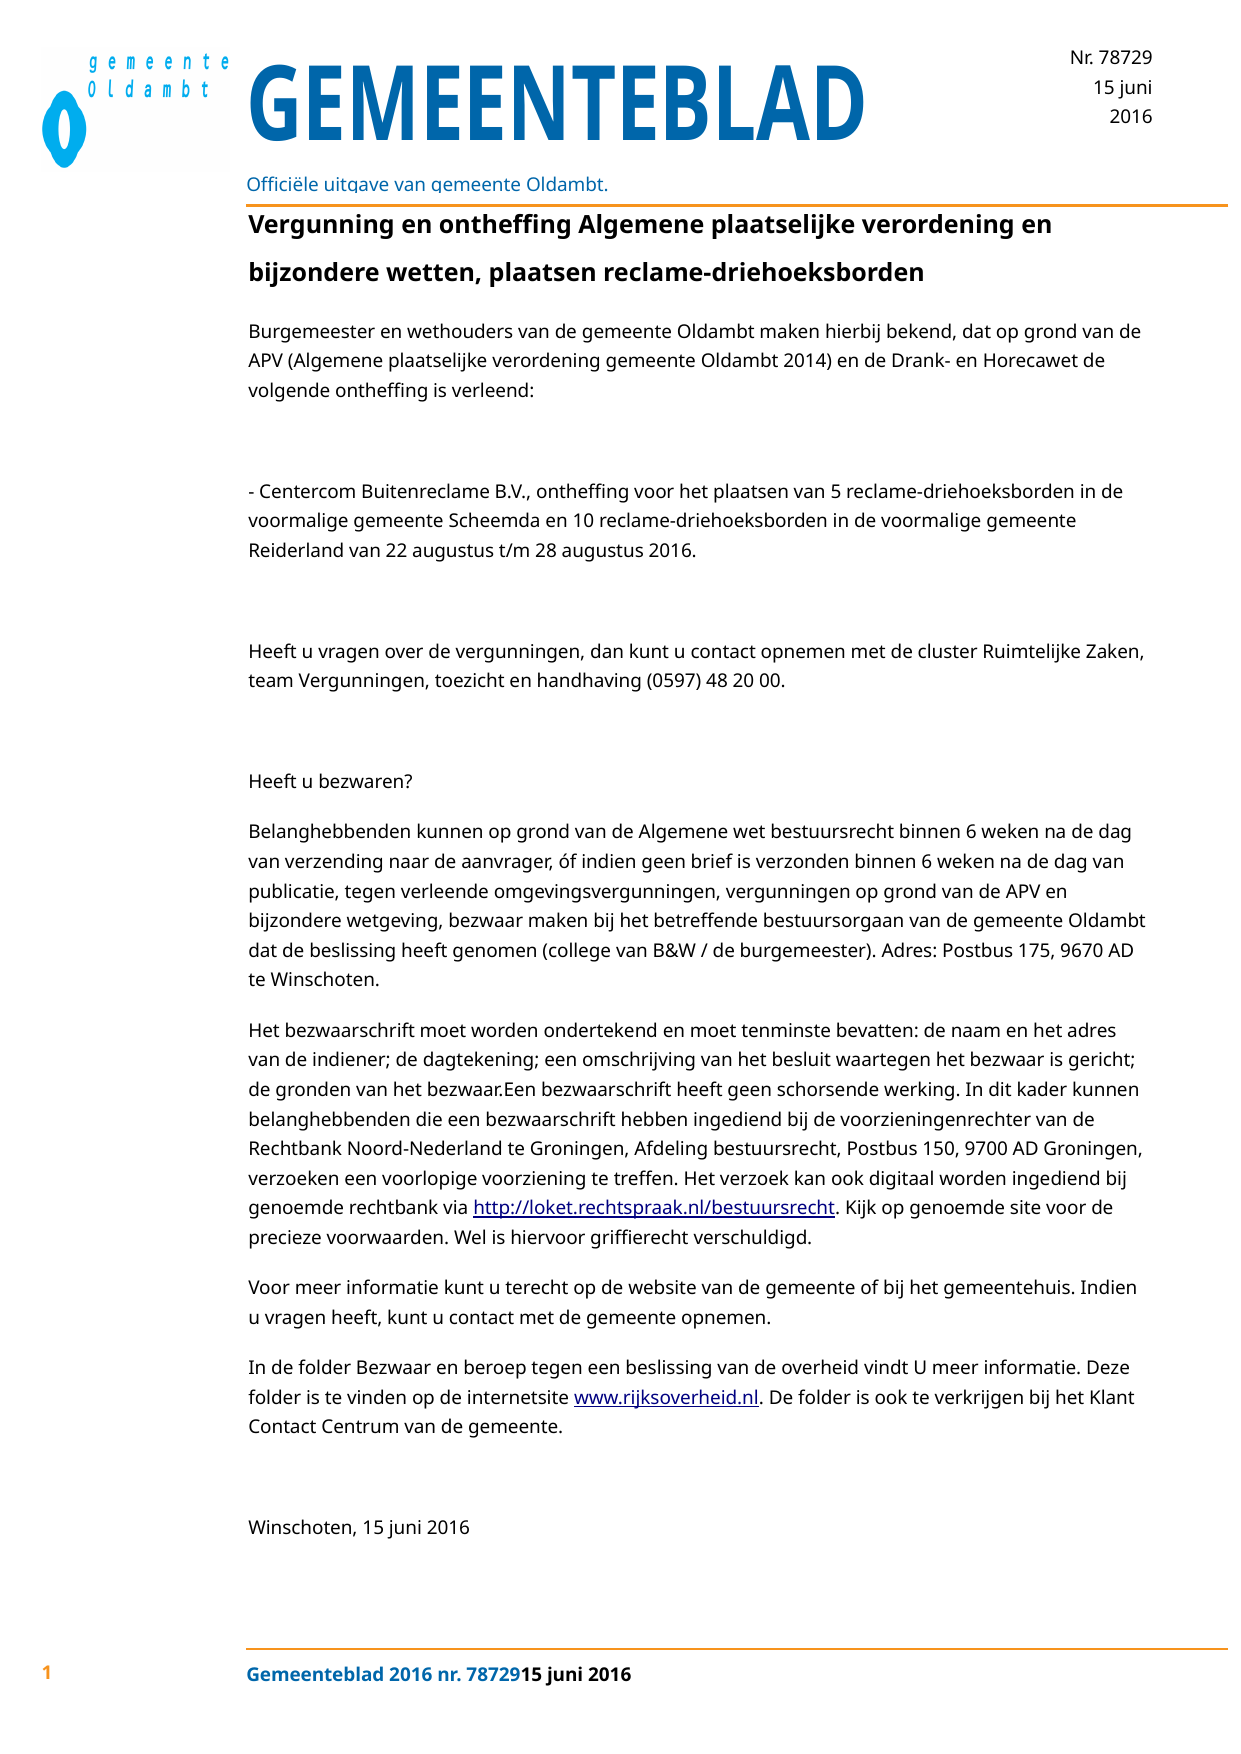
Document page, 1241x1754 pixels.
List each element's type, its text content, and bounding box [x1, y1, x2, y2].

text Heeft u vragen over de vergunningen, dan kunt u contact opnemen met de cluster Ruimtelijke Zaken, team Vergunningen, toezicht en handhaving (0597) 48 20 00. [248, 638, 1152, 693]
text Winschoten, 15 juni 2016 [248, 1514, 1152, 1540]
picture [41, 47, 231, 172]
text In de folder Bezwaar en beroep tegen een beslissing van de overheid vindt U meer informatie. Deze folder is te vinden op de internetsite www.rijksoverheid.nl. De folder is ook te verkrijgen bij het Klant Contact Centrum van de gemeente. [248, 1354, 1152, 1439]
text Heeft u bezwaren? [248, 768, 1152, 794]
text Belanghebbenden kunnen op grond van de Algemene wet bestuursrecht binnen 6 weken na de dag van verzending naar de aanvrager, óf indien geen brief is verzonden binnen 6 weken na de dag van publicatie, tegen verleende omgevingsvergunningen, vergunningen op grond van de APV en bijzondere wetgeving, bezwaar maken bij het betreffende bestuursorgaan van de gemeente Oldambt dat de beslissing heeft genomen (college van B&W / de burgemeester). Adres: Postbus 175, 9670 AD te Winschoten. [248, 819, 1152, 992]
text - Centercom Buitenreclame B.V., ontheffing voor het plaatsen van 5 reclame-driehoeksborden in de voormalige gemeente Scheemda en 10 reclame-driehoeksborden in de voormalige gemeente Reiderland van 22 augustus t/m 28 augustus 2016. [248, 478, 1152, 563]
text Het bezwaarschrift moet worden ondertekend en moet tenminste bevatten: de naam en het adres van de indiener; de dagtekening; een omschrijving van het besluit waartegen het bezwaar is gericht; de gronden van het bezwaar.Een bezwaarschrift heeft geen schorsende werking. In dit kader kunnen belanghebbenden die een bezwaarschrift hebben ingediend bij de voorzieningenrechter van de Rechtbank Noord-Nederland te Groningen, Afdeling bestuursrecht, Postbus 150, 9700 AD Groningen, verzoeken een voorlopige voorziening te treffen. Het verzoek kan ook digitaal worden ingediend bij genoemde rechtbank via http://loket.rechtspraak.nl/bestuursrecht. Kijk op genoemde site voor de precieze voorwaarden. Wel is hiervoor griffierecht verschuldigd. [248, 1017, 1152, 1250]
text Vergunning en ontheffing Algemene plaatselijke verordening en bijzondere wetten, plaatsen reclame-driehoeksborden [248, 207, 1152, 288]
text Voor meer informatie kunt u terecht op de website van de gemeente of bij het gemeentehuis. Indien u vragen heeft, kunt u contact met de gemeente opnemen. [248, 1274, 1152, 1330]
text Burgemeester en wethouders van de gemeente Oldambt maken hierbij bekend, dat op grond van de APV (Algemene plaatselijke verordening gemeente Oldambt 2014) en de Drank- en Horecawet de volgende ontheffing is verleend: [248, 318, 1152, 403]
